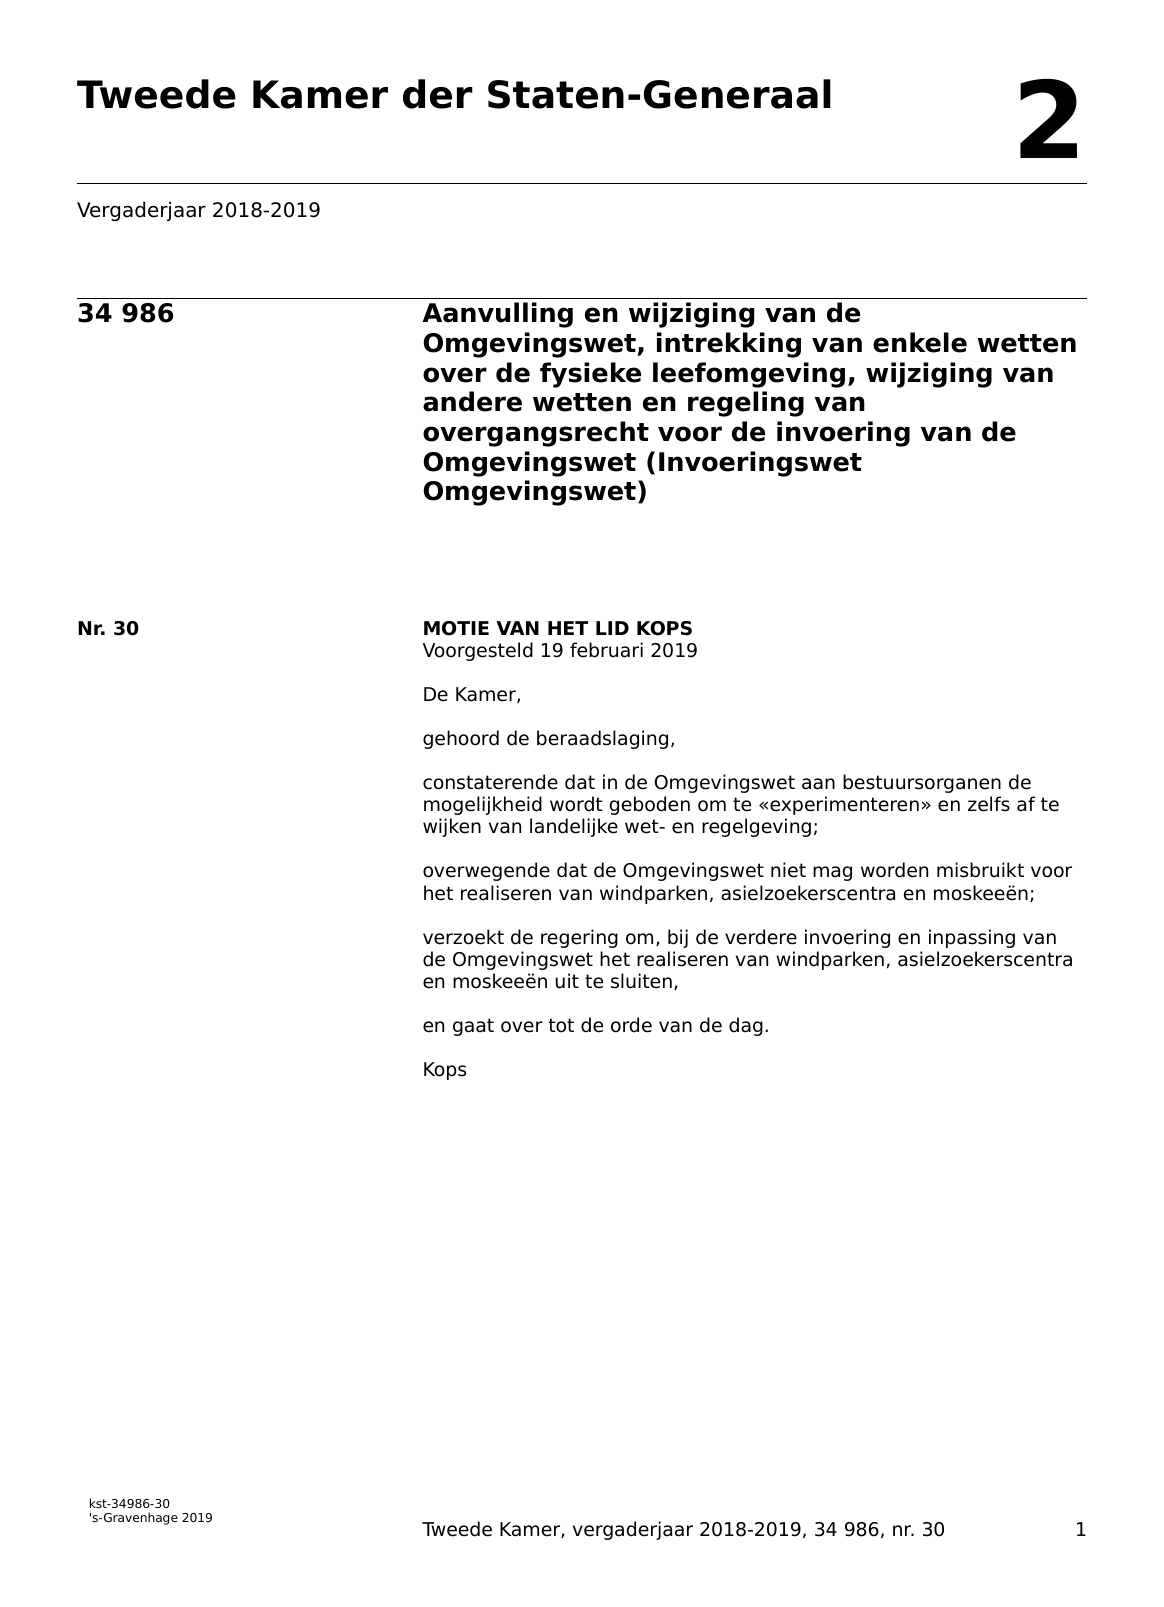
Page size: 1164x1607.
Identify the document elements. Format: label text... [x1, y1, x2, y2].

text constaterende dat in de Omgevingswet aan bestuursorganen de mogelijkheid wordt geboden om te «experimenteren» en zelfs af te wijken van landelijke wet- en regelgeving; [422, 772, 1087, 838]
text De Kamer, [422, 684, 1087, 706]
text Voorgesteld 19 februari 2019 [422, 640, 1087, 662]
subtitle Nr. 30 MOTIE VAN HET LID KOPS [77, 618, 1087, 640]
text verzoekt de regering om, bij de verdere invoering en inpassing van de Omgevingswet het realiseren van windparken, asielzoekerscentra en moskeeën uit te sluiten, [422, 927, 1087, 992]
table_cell Vergaderjaar 2018-2019 [77, 184, 1087, 298]
table_header 2 [886, 59, 1087, 183]
subtitle 34 986 Aanvulling en wijziging van de Omgevingswet, intrekking van enkele wetten over de fysieke leefomgeving, wijziging van andere wetten en regeling van overgangsrecht voor de invoering van de Omgevingswet (Invoeringswet Omgevingswet) [77, 299, 1087, 507]
table_header Tweede Kamer der Staten-Generaal [77, 59, 886, 183]
text overwegende dat de Omgevingswet niet mag worden misbruikt voor het realiseren van windparken, asielzoekerscentra en moskeeën; [422, 860, 1087, 904]
text Kops [422, 1059, 1087, 1081]
text 's-Gravenhage 2019 [88, 1511, 323, 1525]
text gehoord de beraadslaging, [422, 728, 1087, 750]
text en gaat over tot de orde van de dag. [422, 1015, 1087, 1037]
text kst-34986-30 [88, 1497, 323, 1511]
